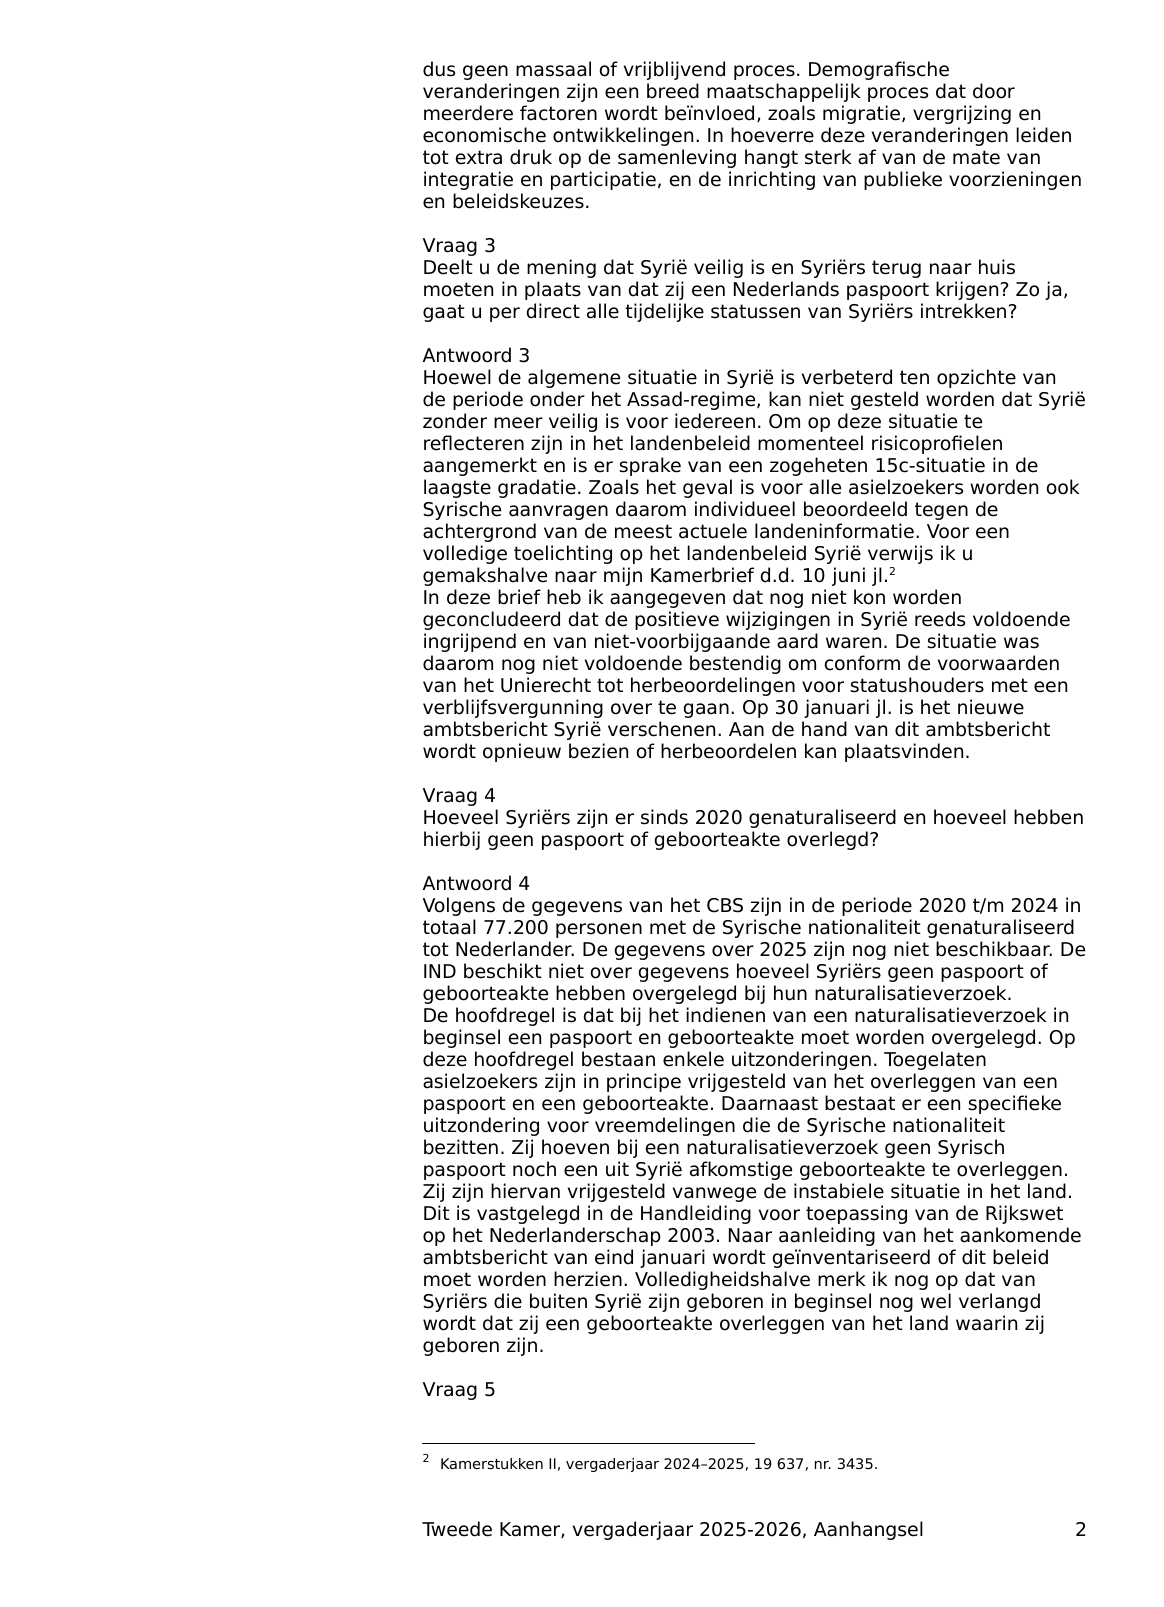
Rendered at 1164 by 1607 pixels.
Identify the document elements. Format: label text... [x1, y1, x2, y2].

text Volgens de gegevens van het CBS zijn in de periode 2020 t/m 2024 in totaal 77.200 personen met de Syrische nationaliteit genaturaliseerd tot Nederlander. De gegevens over 2025 zijn nog niet beschikbaar. De IND beschikt niet over gegevens hoeveel Syriërs geen paspoort of geboorteakte hebben overgelegd bij hun naturalisatieverzoek. [422, 895, 1087, 1005]
text Antwoord 4 [422, 873, 1087, 895]
text Vraag 3 [422, 235, 1087, 257]
text Kamerstukken II, vergaderjaar 2024–2025, 19 637, nr. 3435. [422, 1452, 1087, 1474]
text dus geen massaal of vrijblijvend proces. Demografische veranderingen zijn een breed maatschappelijk proces dat door meerdere factoren wordt beïnvloed, zoals migratie, vergrijzing en economische ontwikkelingen. In hoeverre deze veranderingen leiden tot extra druk op de samenleving hangt sterk af van de mate van integratie en participatie, en de inrichting van publieke voorzieningen en beleidskeuzes. [422, 59, 1087, 213]
text Deelt u de mening dat Syrië veilig is en Syriërs terug naar huis moeten in plaats van dat zij een Nederlands paspoort krijgen? Zo ja, gaat u per direct alle tijdelijke statussen van Syriërs intrekken? [422, 257, 1087, 323]
text Vraag 4 [422, 785, 1087, 807]
text Hoeveel Syriërs zijn er sinds 2020 genaturaliseerd en hoeveel hebben hierbij geen paspoort of geboorteakte overlegd? [422, 807, 1087, 851]
text Hoewel de algemene situatie in Syrië is verbeterd ten opzichte van de periode onder het Assad-regime, kan niet gesteld worden dat Syrië zonder meer veilig is voor iedereen. Om op deze situatie te reflecteren zijn in het landenbeleid momenteel risicoprofielen aangemerkt en is er sprake van een zogeheten 15c-situatie in de laagste gradatie. Zoals het geval is voor alle asielzoekers worden ook Syrische aanvragen daarom individueel beoordeeld tegen de achtergrond van de meest actuele landeninformatie. Voor een volledige toelichting op het landenbeleid Syrië verwijs ik u gemakshalve naar mijn Kamerbrief d.d. 10 juni jl. [422, 367, 1087, 587]
text De hoofdregel is dat bij het indienen van een naturalisatieverzoek in beginsel een paspoort en geboorteakte moet worden overgelegd. Op deze hoofdregel bestaan enkele uitzonderingen. Toegelaten asielzoekers zijn in principe vrijgesteld van het overleggen van een paspoort en een geboorteakte. Daarnaast bestaat er een specifieke uitzondering voor vreemdelingen die de Syrische nationaliteit bezitten. Zij hoeven bij een naturalisatieverzoek geen Syrisch paspoort noch een uit Syrië afkomstige geboorteakte te overleggen. Zij zijn hiervan vrijgesteld vanwege de instabiele situatie in het land. Dit is vastgelegd in de Handleiding voor toepassing van de Rijkswet op het Nederlanderschap 2003. Naar aanleiding van het aankomende ambtsbericht van eind januari wordt geïnventariseerd of dit beleid moet worden herzien. Volledigheidshalve merk ik nog op dat van Syriërs die buiten Syrië zijn geboren in beginsel nog wel verlangd wordt dat zij een geboorteakte overleggen van het land waarin zij geboren zijn. [422, 1005, 1087, 1357]
text In deze brief heb ik aangegeven dat nog niet kon worden geconcludeerd dat de positieve wijzigingen in Syrië reeds voldoende ingrijpend en van niet-voorbijgaande aard waren. De situatie was daarom nog niet voldoende bestendig om conform de voorwaarden van het Unierecht tot herbeoordelingen voor statushouders met een verblijfsvergunning over te gaan. Op 30 januari jl. is het nieuwe ambtsbericht Syrië verschenen. Aan de hand van dit ambtsbericht wordt opnieuw bezien of herbeoordelen kan plaatsvinden. [422, 587, 1087, 763]
text Antwoord 3 [422, 345, 1087, 367]
text Vraag 5 [422, 1379, 1087, 1401]
